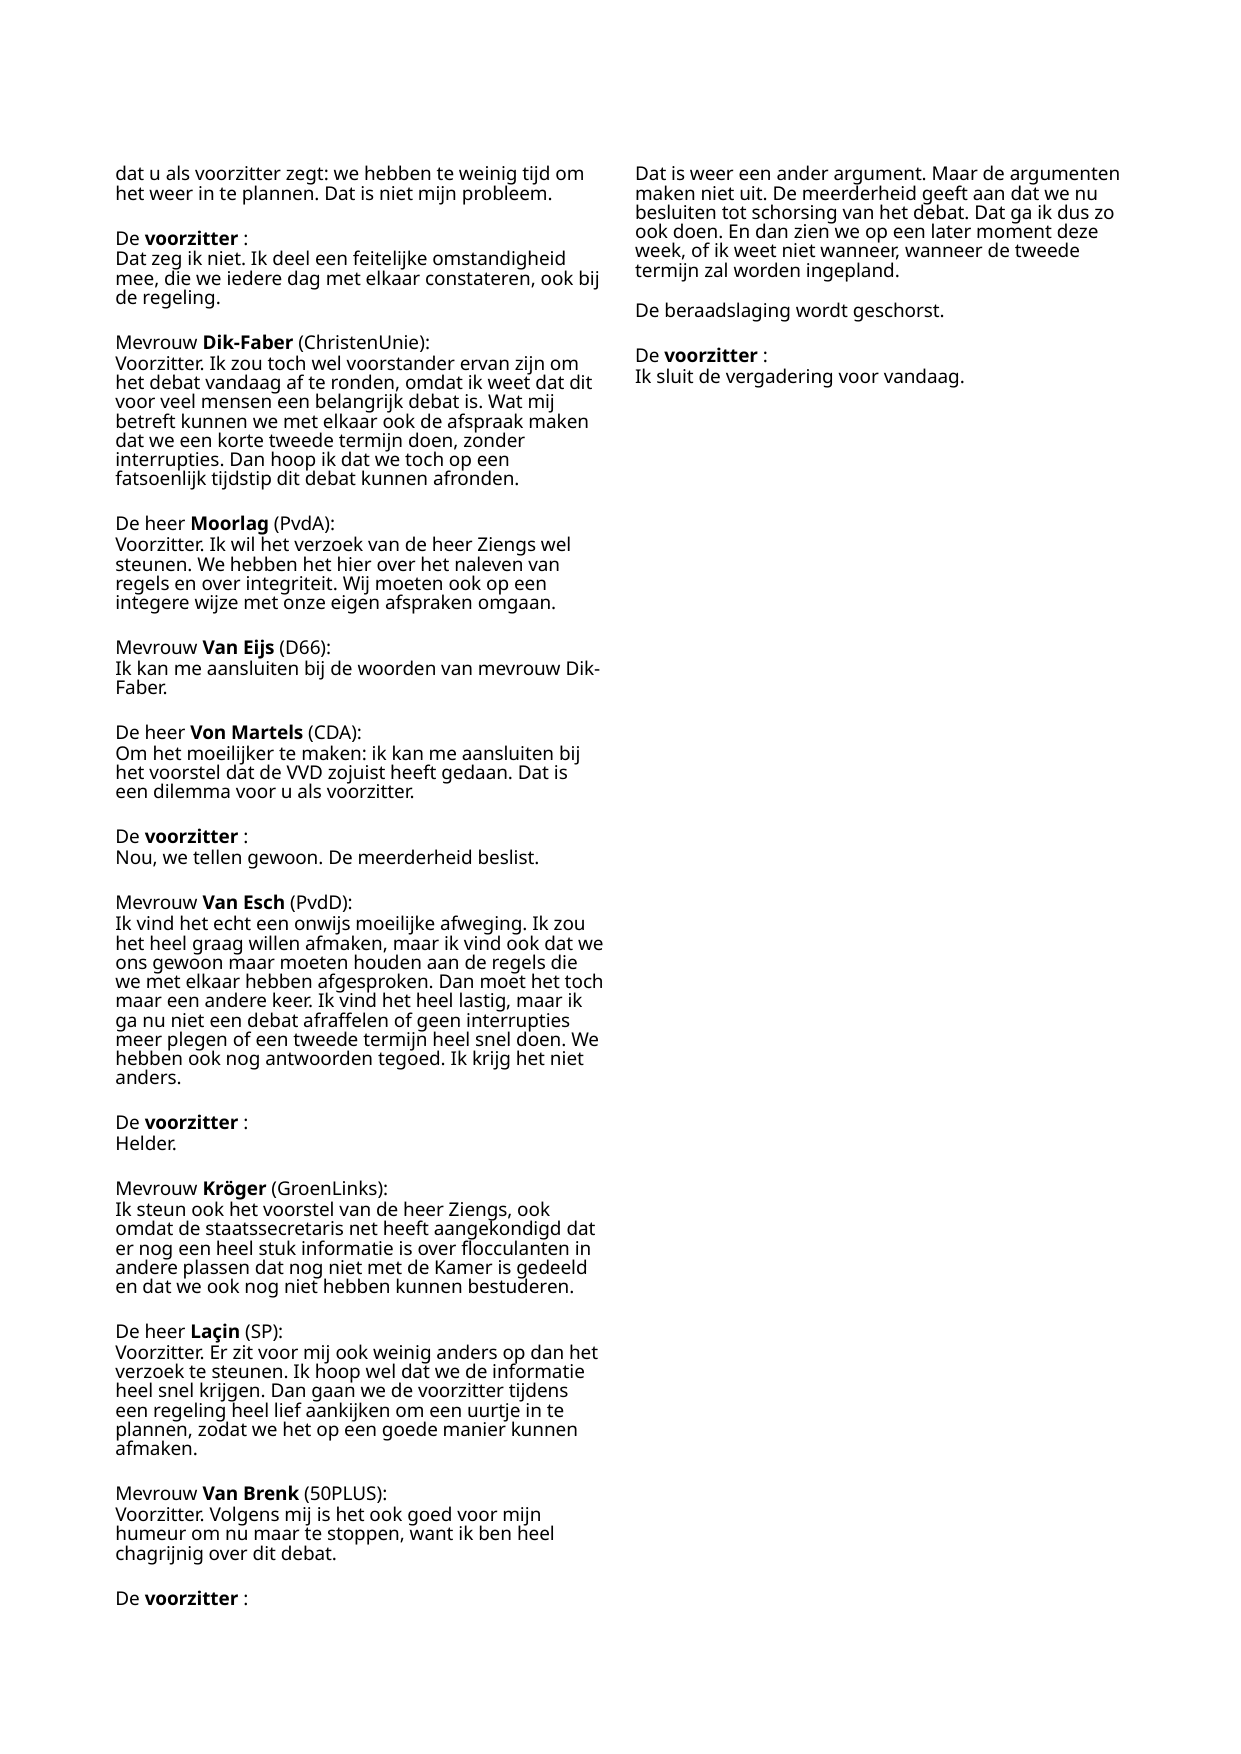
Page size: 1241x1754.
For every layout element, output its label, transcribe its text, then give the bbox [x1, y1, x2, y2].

text Voorzitter. Ik zou toch wel voorstander ervan zijn om het debat vandaag af te ronden, omdat ik weet dat dit voor veel mensen een belangrijk debat is. Wat mij betreft kunnen we met elkaar ook de afspraak maken dat we een korte tweede termijn doen, zonder interrupties. Dan hoop ik dat we toch op een fatsoenlijk tijdstip dit debat kunnen afronden. [115, 355, 605, 490]
text De voorzitter : [115, 225, 605, 250]
text De heer Moorlag (PvdA): [115, 511, 605, 536]
text De heer Laçin (SP): [115, 1318, 605, 1344]
text De voorzitter : [115, 1585, 605, 1611]
text Voorzitter. Ik wil het verzoek van de heer Ziengs wel steunen. We hebben het hier over het naleven van regels en over integriteit. Wij moeten ook op een integere wijze met onze eigen afspraken omgaan. [115, 536, 605, 613]
text Dat is weer een ander argument. Maar de argumenten maken niet uit. De meerderheid geeft aan dat we nu besluiten tot schorsing van het debat. Dat ga ik dus zo ook doen. En dan zien we op een later moment deze week, of ik weet niet wanneer, wanneer de tweede termijn zal worden ingepland. [635, 165, 1125, 281]
text Nou, we tellen gewoon. De meerderheid beslist. [115, 849, 605, 869]
text Voorzitter. Volgens mij is het ook goed voor mijn humeur om nu maar te stoppen, want ik ben heel chagrijnig over dit debat. [115, 1506, 605, 1564]
text Dat zeg ik niet. Ik deel een feitelijke omstandigheid mee, die we iedere dag met elkaar constateren, ook bij de regeling. [115, 250, 605, 308]
text Ik vind het echt een onwijs moeilijke afweging. Ik zou het heel graag willen afmaken, maar ik vind ook dat we ons gewoon maar moeten houden aan de regels die we met elkaar hebben afgesproken. Dan moet het toch maar een andere keer. Ik vind het heel lastig, maar ik ga nu niet een debat afraffelen of geen interrupties meer plegen of een tweede termijn heel snel doen. We hebben ook nog antwoorden tegoed. Ik krijg het niet anders. [115, 915, 605, 1089]
text Mevrouw Van Esch (PvdD): [115, 889, 605, 915]
text Helder. [115, 1135, 605, 1154]
text De voorzitter : [635, 342, 1125, 368]
text Ik sluit de vergadering voor vandaag. [635, 368, 1125, 387]
text Mevrouw Kröger (GroenLinks): [115, 1175, 605, 1201]
text Mevrouw Van Eijs (D66): [115, 634, 605, 660]
text De voorzitter : [115, 824, 605, 849]
text Mevrouw Dik-Faber (ChristenUnie): [115, 329, 605, 355]
text dat u als voorzitter zegt: we hebben te weinig tijd om het weer in te plannen. Dat is niet mijn probleem. [115, 165, 605, 204]
text Ik steun ook het voorstel van de heer Ziengs, ook omdat de staatssecretaris net heeft aangekondigd dat er nog een heel stuk informatie is over flocculanten in andere plassen dat nog niet met de Kamer is gedeeld en dat we ook nog niet hebben kunnen bestuderen. [115, 1201, 605, 1297]
text De heer Von Martels (CDA): [115, 719, 605, 745]
text De voorzitter : [115, 1109, 605, 1135]
text De beraadslaging wordt geschorst. [635, 302, 1125, 321]
text Om het moeilijker te maken: ik kan me aansluiten bij het voorstel dat de VVD zojuist heeft gedaan. Dat is een dilemma voor u als voorzitter. [115, 745, 605, 803]
text Voorzitter. Er zit voor mij ook weinig anders op dan het verzoek te steunen. Ik hoop wel dat we de informatie heel snel krijgen. Dan gaan we de voorzitter tijdens een regeling heel lief aankijken om een uurtje in te plannen, zodat we het op een goede manier kunnen afmaken. [115, 1344, 605, 1459]
text Ik kan me aansluiten bij de woorden van mevrouw Dik-Faber. [115, 660, 605, 698]
text Mevrouw Van Brenk (50PLUS): [115, 1480, 605, 1506]
